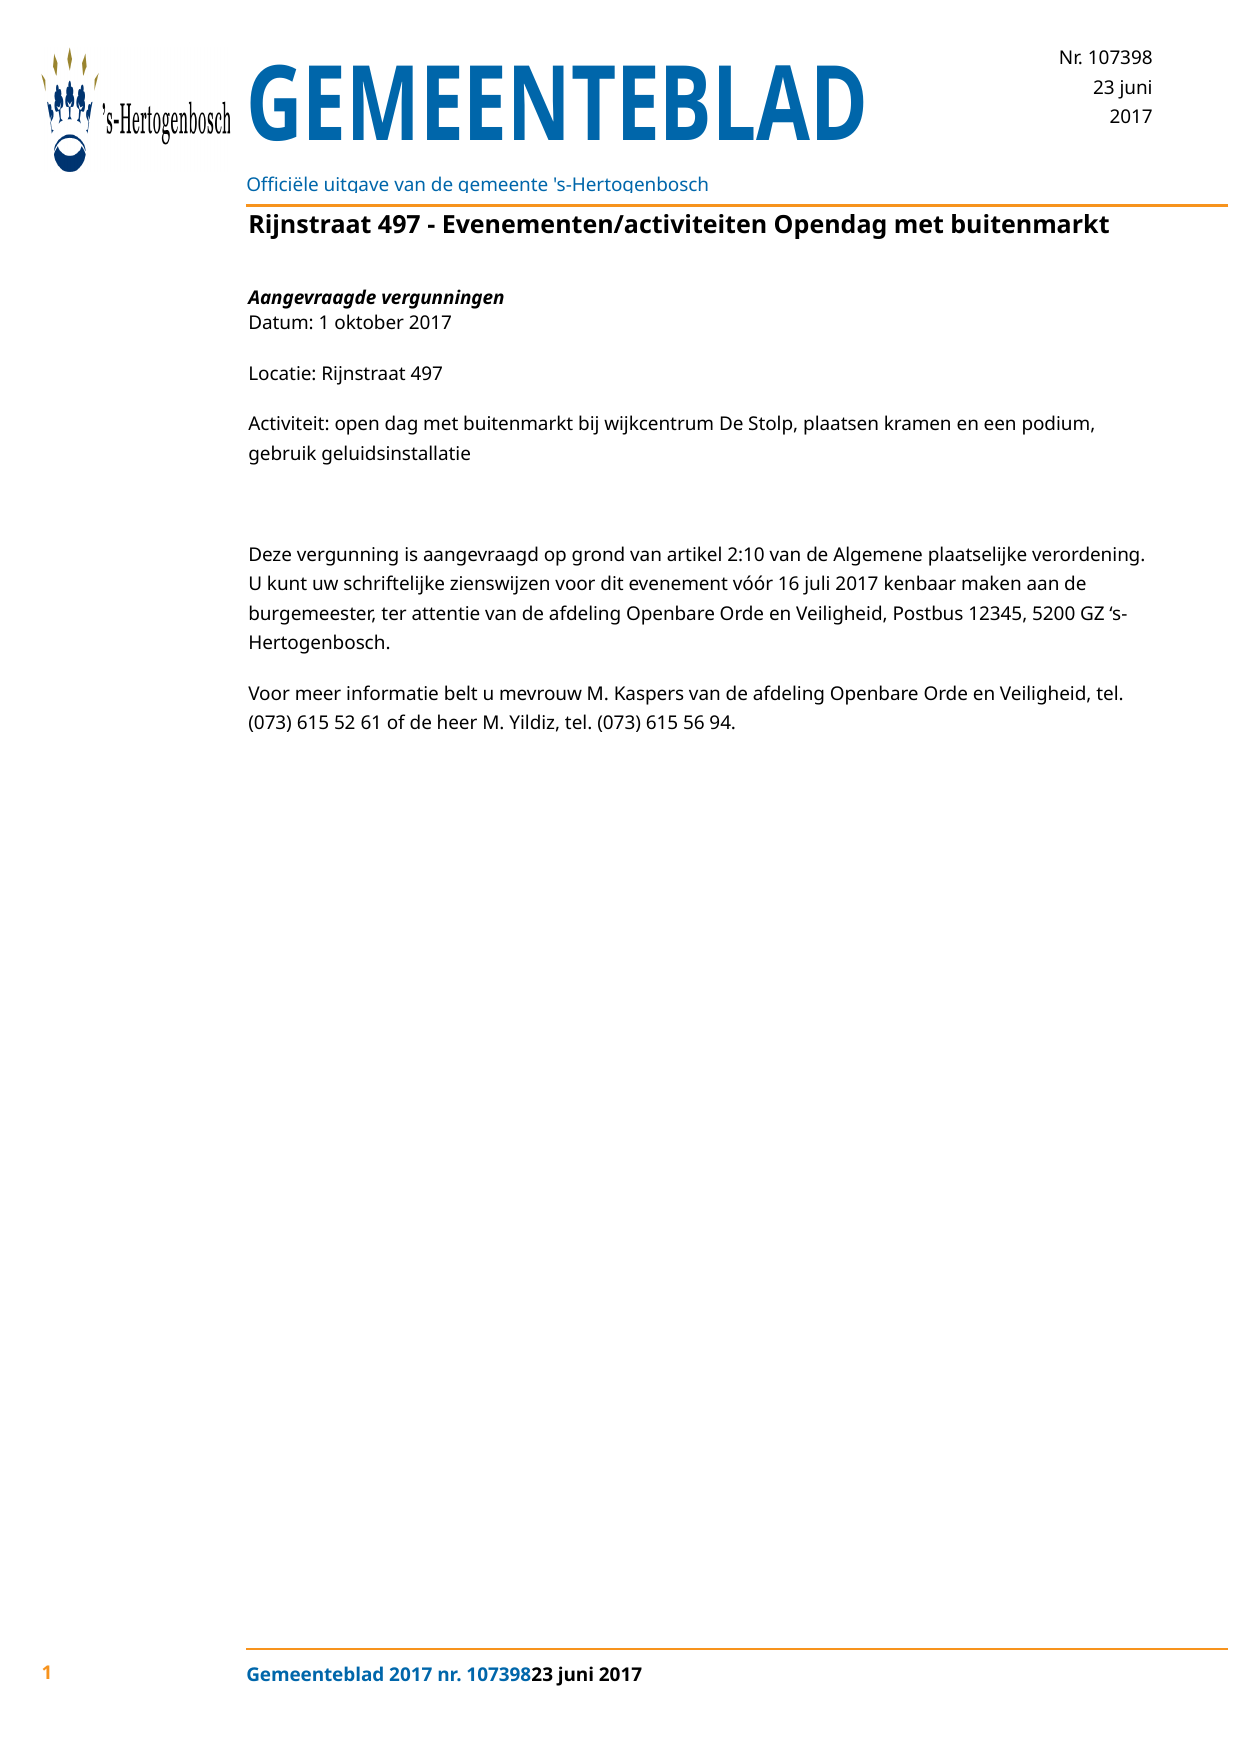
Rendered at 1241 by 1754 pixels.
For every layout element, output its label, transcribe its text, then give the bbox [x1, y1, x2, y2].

text Rijnstraat 497 - Evenementen/activiteiten Opendag met buitenmarkt [248, 207, 1152, 241]
text Aangevraagde vergunningen [248, 284, 1152, 309]
text Activiteit: open dag met buitenmarkt bij wijkcentrum De Stolp, plaatsen kramen en een podium, gebruik geluidsinstallatie [248, 410, 1152, 466]
text Voor meer informatie belt u mevrouw M. Kaspers van de afdeling Openbare Orde en Veiligheid, tel. (073) 615 52 61 of de heer M. Yildiz, tel. (073) 615 56 94. [248, 680, 1152, 735]
text Deze vergunning is aangevraagd op grond van artikel 2:10 van de Algemene plaatselijke verordening. U kunt uw schriftelijke zienswijzen voor dit evenement vóór 16 juli 2017 kenbaar maken aan de burgemeester, ter attentie van de afdeling Openbare Orde en Veiligheid, Postbus 12345, 5200 GZ ‘s-Hertogenbosch. [248, 541, 1152, 655]
text Datum: 1 oktober 2017 [248, 309, 1152, 335]
picture [41, 47, 231, 172]
text Locatie: Rijnstraat 497 [248, 360, 1152, 386]
